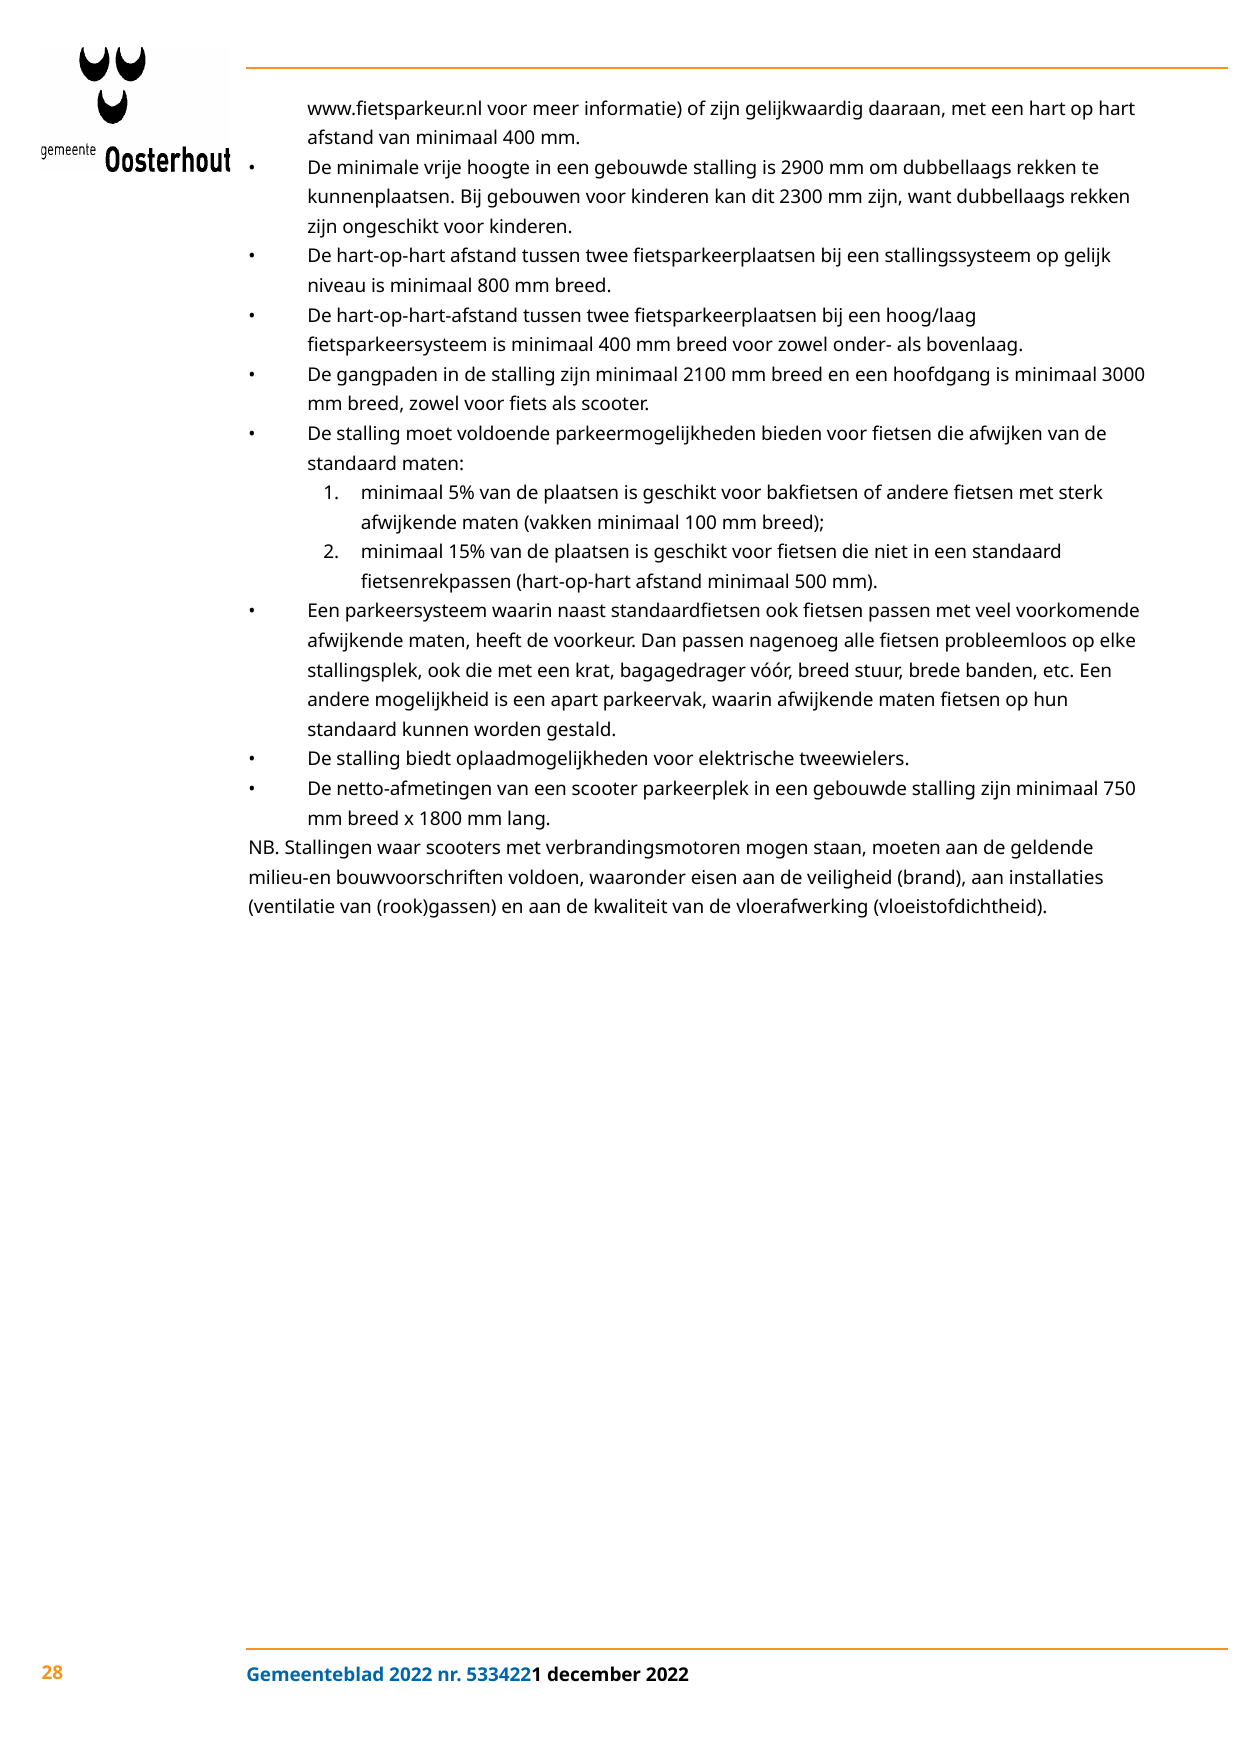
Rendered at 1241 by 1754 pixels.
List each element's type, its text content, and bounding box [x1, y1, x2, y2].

list De stalling moet voldoende parkeermogelijkheden bieden voor fietsen die afwijken van de standaard maten: [248, 420, 1152, 476]
list minimaal 5% van de plaatsen is geschikt voor bakfietsen of andere fietsen met sterk afwijkende maten (vakken minimaal 100 mm breed); [323, 479, 1152, 535]
list De hart-op-hart afstand tussen twee fietsparkeerplaatsen bij een stallingssysteem op gelijk niveau is minimaal 800 mm breed. [248, 243, 1152, 298]
list De stalling biedt oplaadmogelijkheden voor elektrische tweewielers. [248, 746, 1152, 771]
list www.fietsparkeur.nl voor meer informatie) of zijn gelijkwaardig daaraan, met een hart op hart afstand van minimaal 400 mm. [248, 95, 1152, 150]
text NB. Stallingen waar scooters met verbrandingsmotoren mogen staan, moeten aan de geldende milieu-en bouwvoorschriften voldoen, waaronder eisen aan de veiligheid (brand), aan installaties (ventilatie van (rook)gassen) en aan de kwaliteit van de vloerafwerking (vloeistofdichtheid). [248, 834, 1152, 919]
list De minimale vrije hoogte in een gebouwde stalling is 2900 mm om dubbellaags rekken te kunnenplaatsen. Bij gebouwen voor kinderen kan dit 2300 mm zijn, want dubbellaags rekken zijn ongeschikt voor kinderen. [248, 154, 1152, 239]
list De gangpaden in de stalling zijn minimaal 2100 mm breed en een hoofdgang is minimaal 3000 mm breed, zowel voor fiets als scooter. [248, 361, 1152, 416]
list Een parkeersysteem waarin naast standaardfietsen ook fietsen passen met veel voorkomende afwijkende maten, heeft de voorkeur. Dan passen nagenoeg alle fietsen probleemloos op elke stallingsplek, ook die met een krat, bagagedrager vóór, breed stuur, brede banden, etc. Een andere mogelijkheid is een apart parkeervak, waarin afwijkende maten fietsen op hun standaard kunnen worden gestald. [248, 598, 1152, 742]
picture [41, 47, 231, 172]
list De hart-op-hart-afstand tussen twee fietsparkeerplaatsen bij een hoog/laag fietsparkeersysteem is minimaal 400 mm breed voor zowel onder- als bovenlaag. [248, 302, 1152, 357]
list minimaal 15% van de plaatsen is geschikt voor fietsen die niet in een standaard fietsenrekpassen (hart-op-hart afstand minimaal 500 mm). [323, 538, 1152, 594]
list De netto-afmetingen van een scooter parkeerplek in een gebouwde stalling zijn minimaal 750 mm breed x 1800 mm lang. [248, 775, 1152, 831]
